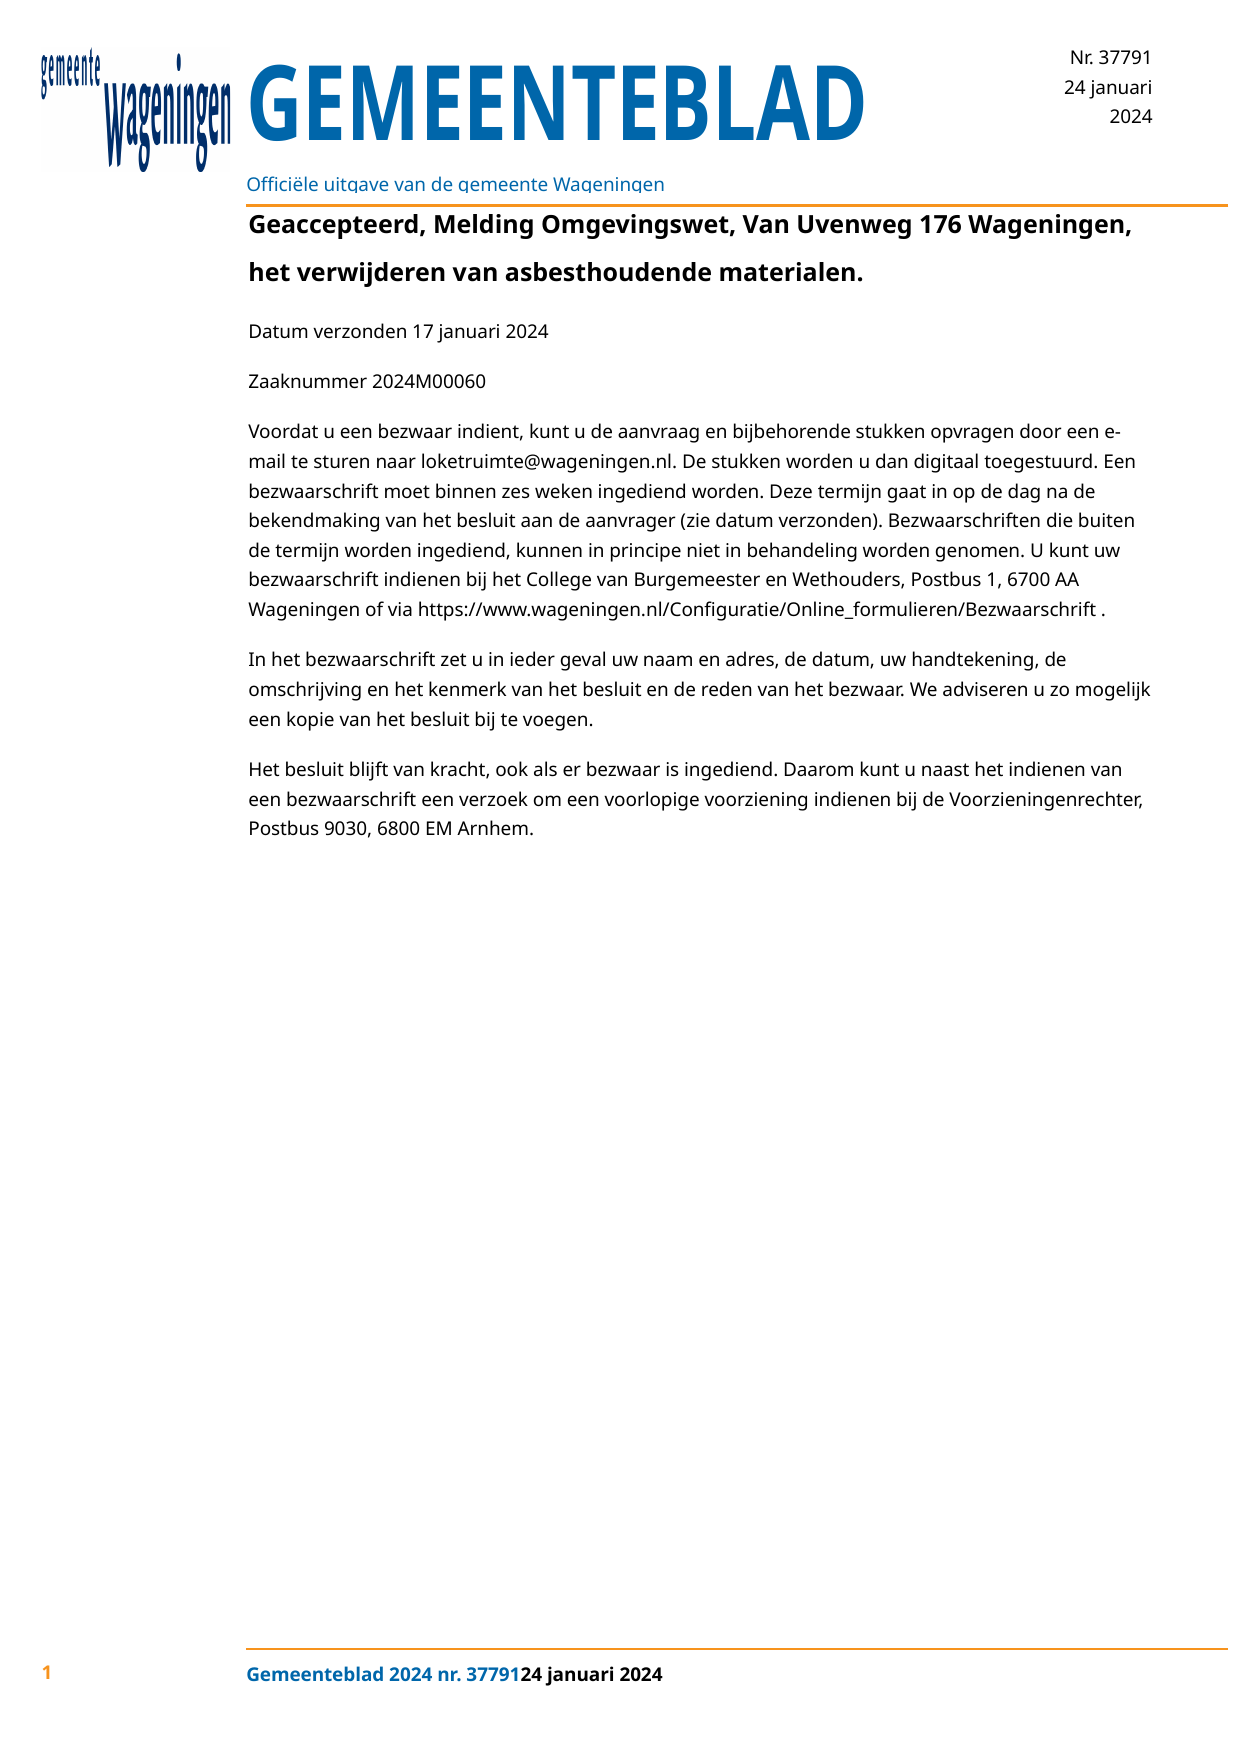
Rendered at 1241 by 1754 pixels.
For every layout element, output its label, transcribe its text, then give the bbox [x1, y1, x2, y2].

text Datum verzonden 17 januari 2024 [248, 318, 1152, 344]
text Zaaknummer 2024M00060 [248, 368, 1152, 394]
text In het bezwaarschrift zet u in ieder geval uw naam en adres, de datum, uw handtekening, de omschrijving en het kenmerk van het besluit en de reden van het bezwaar. We adviseren u zo mogelijk een kopie van het besluit bij te voegen. [248, 647, 1152, 732]
text Voordat u een bezwaar indient, kunt u de aanvraag en bijbehorende stukken opvragen door een e-mail te sturen naar loketruimte@wageningen.nl. De stukken worden u dan digitaal toegestuurd. Een bezwaarschrift moet binnen zes weken ingediend worden. Deze termijn gaat in op de dag na de bekendmaking van het besluit aan de aanvrager (zie datum verzonden). Bezwaarschriften die buiten de termijn worden ingediend, kunnen in principe niet in behandeling worden genomen. U kunt uw bezwaarschrift indienen bij het College van Burgemeester en Wethouders, Postbus 1, 6700 AA Wageningen of via https://www.wageningen.nl/Configuratie/Online_formulieren/Bezwaarschrift . [248, 419, 1152, 622]
picture [41, 47, 231, 172]
text Geaccepteerd, Melding Omgevingswet, Van Uvenweg 176 Wageningen, het verwijderen van asbesthoudende materialen. [248, 207, 1152, 288]
text Het besluit blijft van kracht, ook als er bezwaar is ingediend. Daarom kunt u naast het indienen van een bezwaarschrift een verzoek om een voorlopige voorziening indienen bij de Voorzieningenrechter, Postbus 9030, 6800 EM Arnhem. [248, 756, 1152, 841]
